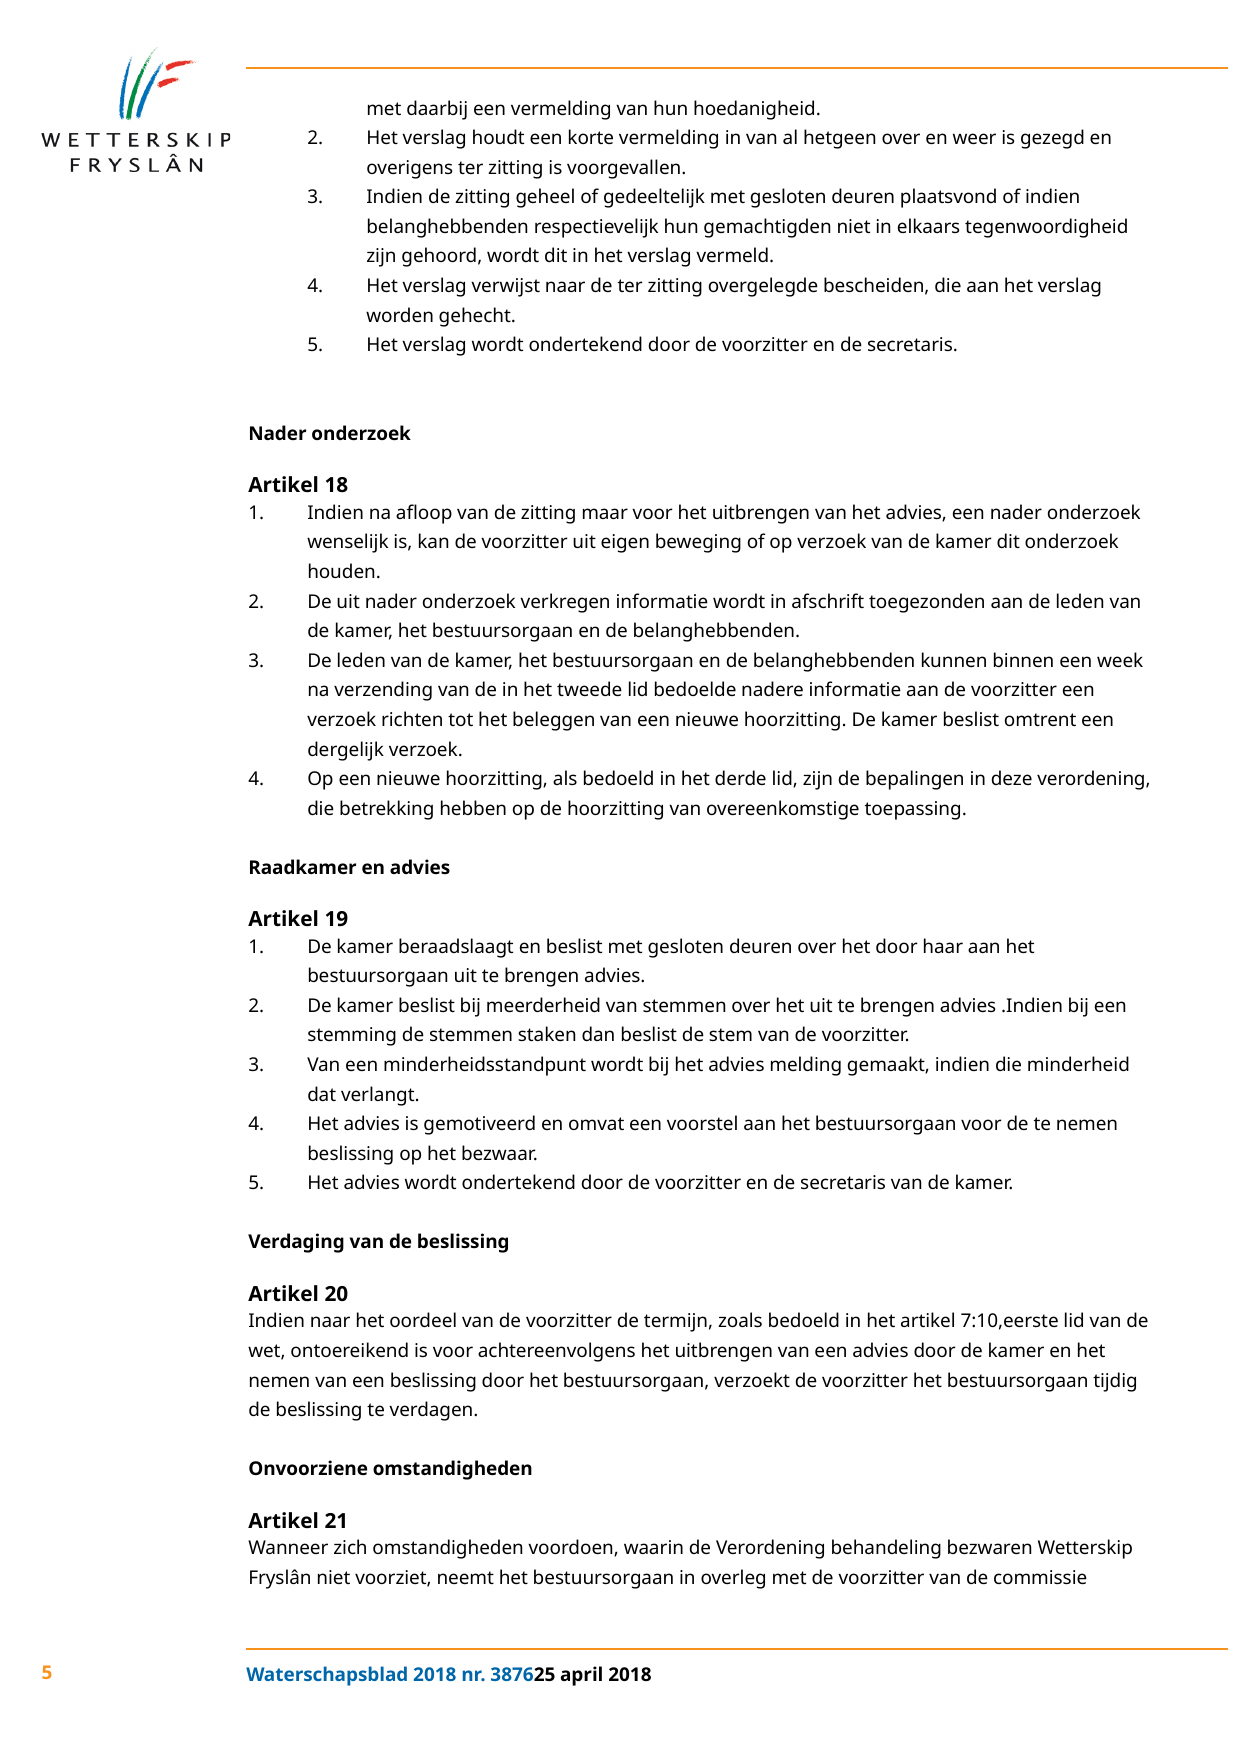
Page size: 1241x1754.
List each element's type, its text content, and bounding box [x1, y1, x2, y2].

text Wanneer zich omstandigheden voordoen, waarin de Verordening behandeling bezwaren Wetterskip Fryslân niet voorziet, neemt het bestuursorgaan in overleg met de voorzitter van de commissie [248, 1534, 1152, 1590]
list Indien de zitting geheel of gedeeltelijk met gesloten deuren plaatsvond of indien belanghebbenden respectievelijk hun gemachtigden niet in elkaars tegenwoordigheid zijn gehoord, wordt dit in het verslag vermeld. [307, 183, 1152, 268]
text Artikel 21 [248, 1506, 1152, 1534]
text Artikel 19 [248, 904, 1152, 933]
list met daarbij een vermelding van hun hoedanigheid. [307, 95, 1152, 121]
picture [41, 47, 231, 172]
list Het advies wordt ondertekend door de voorzitter en de secretaris van de kamer. [248, 1169, 1152, 1195]
text Artikel 18 [248, 471, 1152, 499]
list De kamer beslist bij meerderheid van stemmen over het uit te brengen advies .Indien bij een stemming de stemmen staken dan beslist de stem van de voorzitter. [248, 992, 1152, 1047]
list De uit nader onderzoek verkregen informatie wordt in afschrift toegezonden aan de leden van de kamer, het bestuursorgaan en de belanghebbenden. [248, 588, 1152, 643]
list Op een nieuwe hoorzitting, als bedoeld in het derde lid, zijn de bepalingen in deze verordening, die betrekking hebben op de hoorzitting van overeenkomstige toepassing. [248, 765, 1152, 821]
list Van een minderheidsstandpunt wordt bij het advies melding gemaakt, indien die minderheid dat verlangt. [248, 1051, 1152, 1107]
text Artikel 20 [248, 1279, 1152, 1308]
text Nader onderzoek [248, 420, 1152, 446]
list Het verslag wordt ondertekend door de voorzitter en de secretaris. [307, 331, 1152, 357]
list Het verslag verwijst naar de ter zitting overgelegde bescheiden, die aan het verslag worden gehecht. [307, 272, 1152, 328]
text Indien naar het oordeel van de voorzitter de termijn, zoals bedoeld in het artikel 7:10,eerste lid van de wet, ontoereikend is voor achtereenvolgens het uitbrengen van een advies door de kamer en het nemen van een beslissing door het bestuursorgaan, verzoekt de voorzitter het bestuursorgaan tijdig de beslissing te verdagen. [248, 1308, 1152, 1422]
list De leden van de kamer, het bestuursorgaan en de belanghebbenden kunnen binnen een week na verzending van de in het tweede lid bedoelde nadere informatie aan de voorzitter een verzoek richten tot het beleggen van een nieuwe hoorzitting. De kamer beslist omtrent een dergelijk verzoek. [248, 647, 1152, 761]
list Het advies is gemotiveerd en omvat een voorstel aan het bestuursorgaan voor de te nemen beslissing op het bezwaar. [248, 1110, 1152, 1166]
list Indien na afloop van de zitting maar voor het uitbrengen van het advies, een nader onderzoek wenselijk is, kan de voorzitter uit eigen beweging of op verzoek van de kamer dit onderzoek houden. [248, 499, 1152, 584]
list Het verslag houdt een korte vermelding in van al hetgeen over en weer is gezegd en overigens ter zitting is voorgevallen. [307, 124, 1152, 180]
list De kamer beraadslaagt en beslist met gesloten deuren over het door haar aan het bestuursorgaan uit te brengen advies. [248, 933, 1152, 988]
text Raadkamer en advies [248, 854, 1152, 880]
text Onvoorziene omstandigheden [248, 1456, 1152, 1481]
text Verdaging van de beslissing [248, 1229, 1152, 1254]
